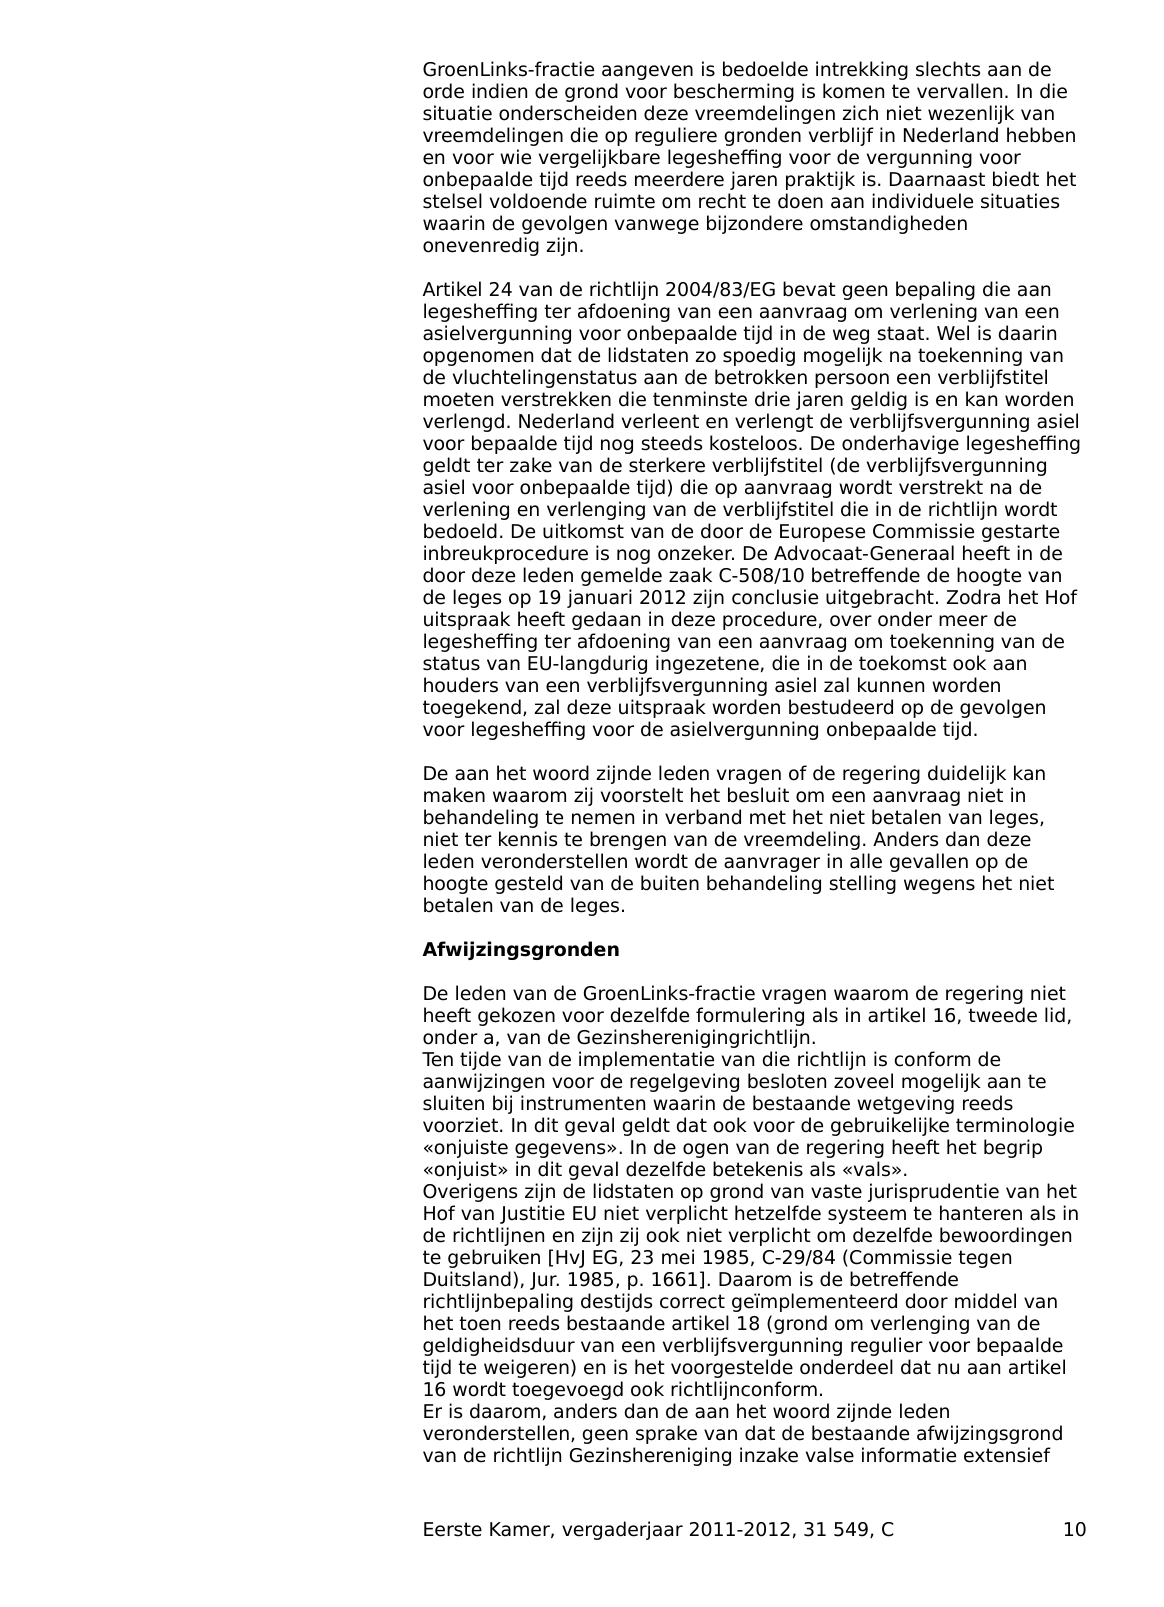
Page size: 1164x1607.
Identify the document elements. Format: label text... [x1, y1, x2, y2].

text Overigens zijn de lidstaten op grond van vaste jurisprudentie van het Hof van Justitie EU niet verplicht hetzelfde systeem te hanteren als in de richtlijnen en zijn zij ook niet verplicht om dezelfde bewoordingen te gebruiken [HvJ EG, 23 mei 1985, C-29/84 (Commissie tegen Duitsland), Jur. 1985, p. 1661]. Daarom is de betreffende richtlijnbepaling destijds correct geïmplementeerd door middel van het toen reeds bestaande artikel 18 (grond om verlenging van de geldigheidsduur van een verblijfsvergunning regulier voor bepaalde tijd te weigeren) en is het voorgestelde onderdeel dat nu aan artikel 16 wordt toegevoegd ook richtlijnconform. [422, 1181, 1087, 1401]
text De leden van de GroenLinks-fractie vragen waarom de regering niet heeft gekozen voor dezelfde formulering als in artikel 16, tweede lid, onder a, van de Gezinsherenigingrichtlijn. [422, 983, 1087, 1049]
subtitle Afwijzingsgronden [422, 939, 1087, 961]
text De aan het woord zijnde leden vragen of de regering duidelijk kan maken waarom zij voorstelt het besluit om een aanvraag niet in behandeling te nemen in verband met het niet betalen van leges, niet ter kennis te brengen van de vreemdeling. Anders dan deze leden veronderstellen wordt de aanvrager in alle gevallen op de hoogte gesteld van de buiten behandeling stelling wegens het niet betalen van de leges. [422, 763, 1087, 917]
text Er is daarom, anders dan de aan het woord zijnde leden veronderstellen, geen sprake van dat de bestaande afwijzingsgrond van de richtlijn Gezinshereniging inzake valse informatie extensief [422, 1401, 1087, 1467]
text Artikel 24 van de richtlijn 2004/83/EG bevat geen bepaling die aan legesheffing ter afdoening van een aanvraag om verlening van een asielvergunning voor onbepaalde tijd in de weg staat. Wel is daarin opgenomen dat de lidstaten zo spoedig mogelijk na toekenning van de vluchtelingenstatus aan de betrokken persoon een verblijfstitel moeten verstrekken die tenminste drie jaren geldig is en kan worden verlengd. Nederland verleent en verlengt de verblijfsvergunning asiel voor bepaalde tijd nog steeds kosteloos. De onderhavige legesheffing geldt ter zake van de sterkere verblijfstitel (de verblijfsvergunning asiel voor onbepaalde tijd) die op aanvraag wordt verstrekt na de verlening en verlenging van de verblijfstitel die in de richtlijn wordt bedoeld. De uitkomst van de door de Europese Commissie gestarte inbreukprocedure is nog onzeker. De Advocaat-Generaal heeft in de door deze leden gemelde zaak C-508/10 betreffende de hoogte van de leges op 19 januari 2012 zijn conclusie uitgebracht. Zodra het Hof uitspraak heeft gedaan in deze procedure, over onder meer de legesheffing ter afdoening van een aanvraag om toekenning van de status van EU-langdurig ingezetene, die in de toekomst ook aan houders van een verblijfsvergunning asiel zal kunnen worden toegekend, zal deze uitspraak worden bestudeerd op de gevolgen voor legesheffing voor de asielvergunning onbepaalde tijd. [422, 279, 1087, 741]
text Ten tijde van de implementatie van die richtlijn is conform de aanwijzingen voor de regelgeving besloten zoveel mogelijk aan te sluiten bij instrumenten waarin de bestaande wetgeving reeds voorziet. In dit geval geldt dat ook voor de gebruikelijke terminologie «onjuiste gegevens». In de ogen van de regering heeft het begrip «onjuist» in dit geval dezelfde betekenis als «vals». [422, 1049, 1087, 1181]
text GroenLinks-fractie aangeven is bedoelde intrekking slechts aan de orde indien de grond voor bescherming is komen te vervallen. In die situatie onderscheiden deze vreemdelingen zich niet wezenlijk van vreemdelingen die op reguliere gronden verblijf in Nederland hebben en voor wie vergelijkbare legesheffing voor de vergunning voor onbepaalde tijd reeds meerdere jaren praktijk is. Daarnaast biedt het stelsel voldoende ruimte om recht te doen aan individuele situaties waarin de gevolgen vanwege bijzondere omstandigheden onevenredig zijn. [422, 59, 1087, 257]
